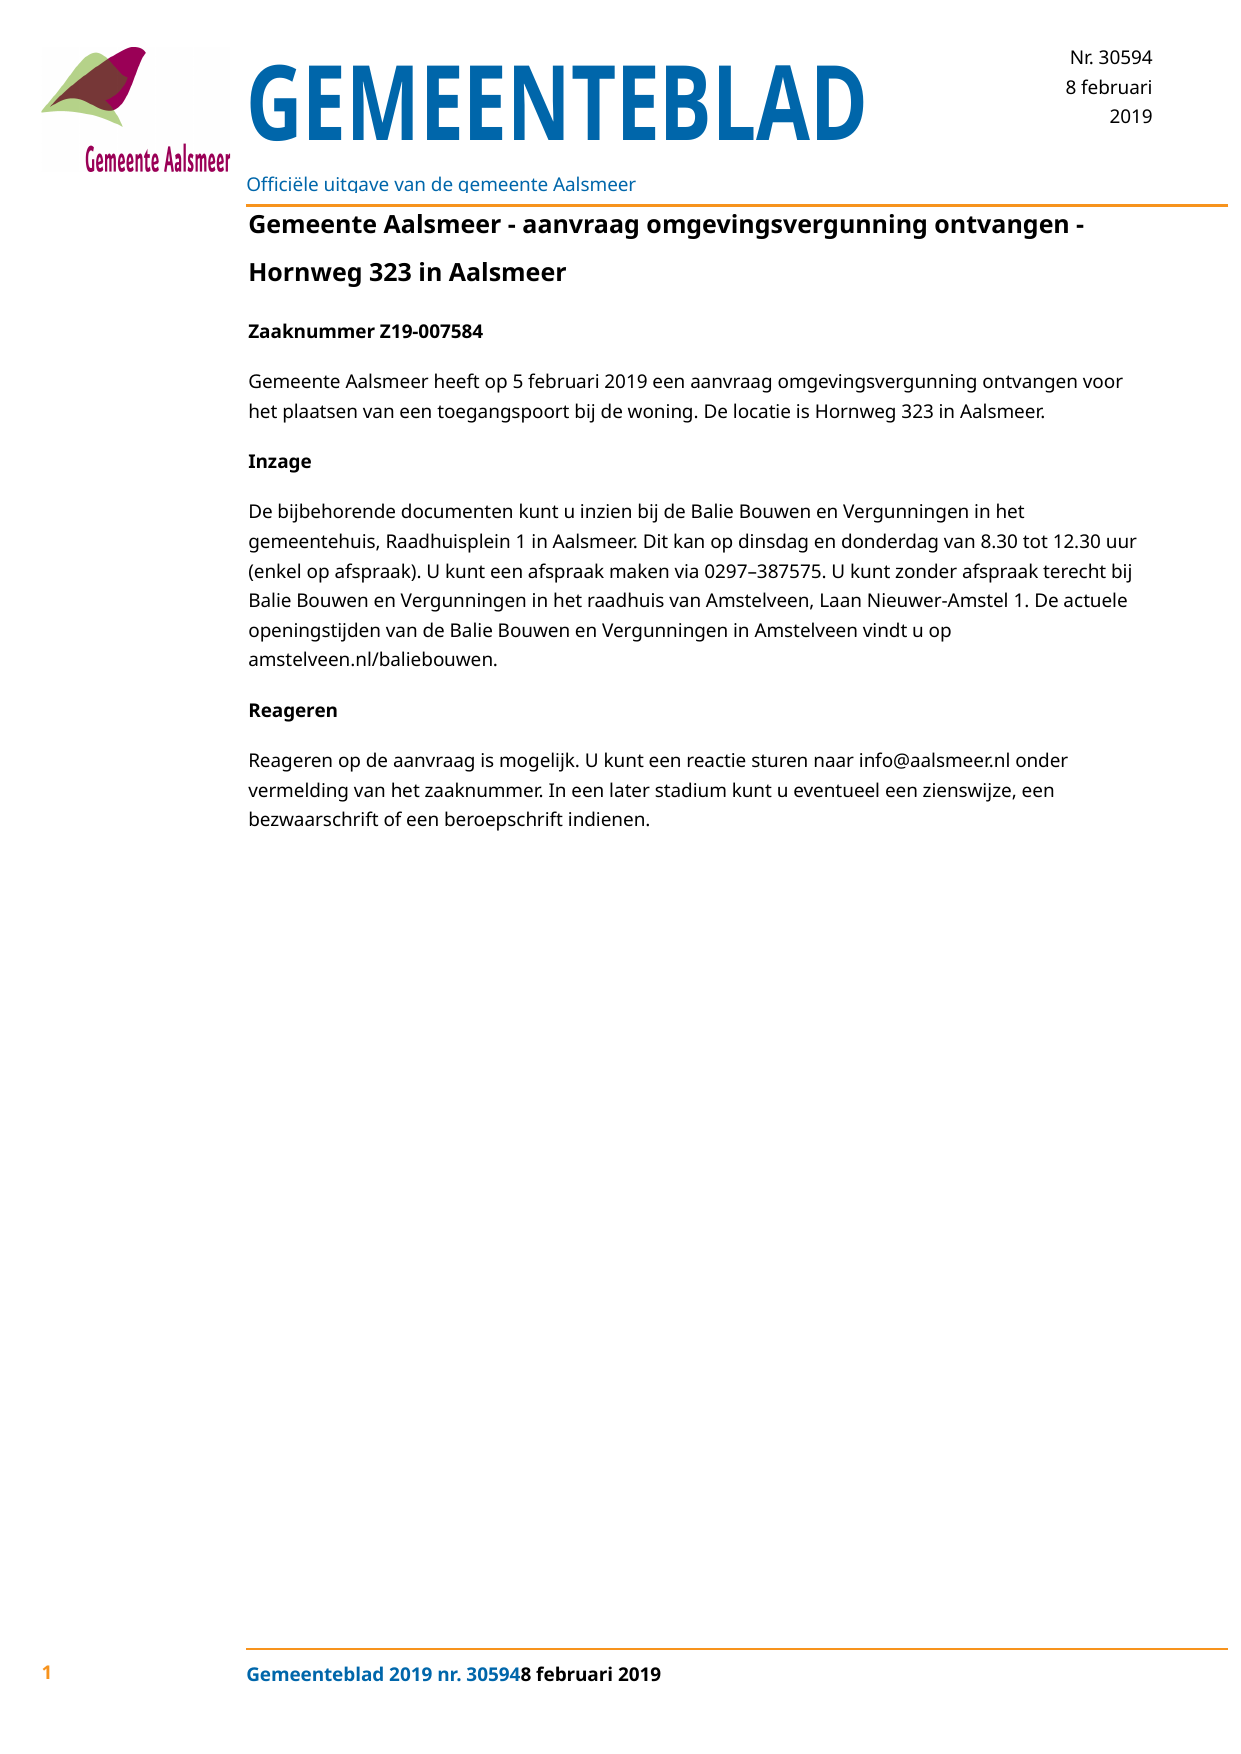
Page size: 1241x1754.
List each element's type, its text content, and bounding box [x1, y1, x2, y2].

text Gemeente Aalsmeer heeft op 5 februari 2019 een aanvraag omgevingsvergunning ontvangen voor het plaatsen van een toegangspoort bij de woning. De locatie is Hornweg 323 in Aalsmeer. [248, 368, 1152, 424]
picture [41, 47, 231, 172]
text De bijbehorende documenten kunt u inzien bij de Balie Bouwen en Vergunningen in het gemeentehuis, Raadhuisplein 1 in Aalsmeer. Dit kan op dinsdag en donderdag van 8.30 tot 12.30 uur (enkel op afspraak). U kunt een afspraak maken via 0297–387575. U kunt zonder afspraak terecht bij Balie Bouwen en Vergunningen in het raadhuis van Amstelveen, Laan Nieuwer-Amstel 1. De actuele openingstijden van de Balie Bouwen en Vergunningen in Amstelveen vindt u op amstelveen.nl/baliebouwen. [248, 499, 1152, 672]
text Inzage [248, 448, 1152, 474]
text Reageren [248, 697, 1152, 723]
text Reageren op de aanvraag is mogelijk. U kunt een reactie sturen naar info@aalsmeer.nl onder vermelding van het zaaknummer. In een later stadium kunt u eventueel een zienswijze, een bezwaarschrift of een beroepschrift indienen. [248, 747, 1152, 832]
text Zaaknummer Z19-007584 [248, 318, 1152, 344]
text Gemeente Aalsmeer - aanvraag omgevingsvergunning ontvangen - Hornweg 323 in Aalsmeer [248, 207, 1152, 288]
